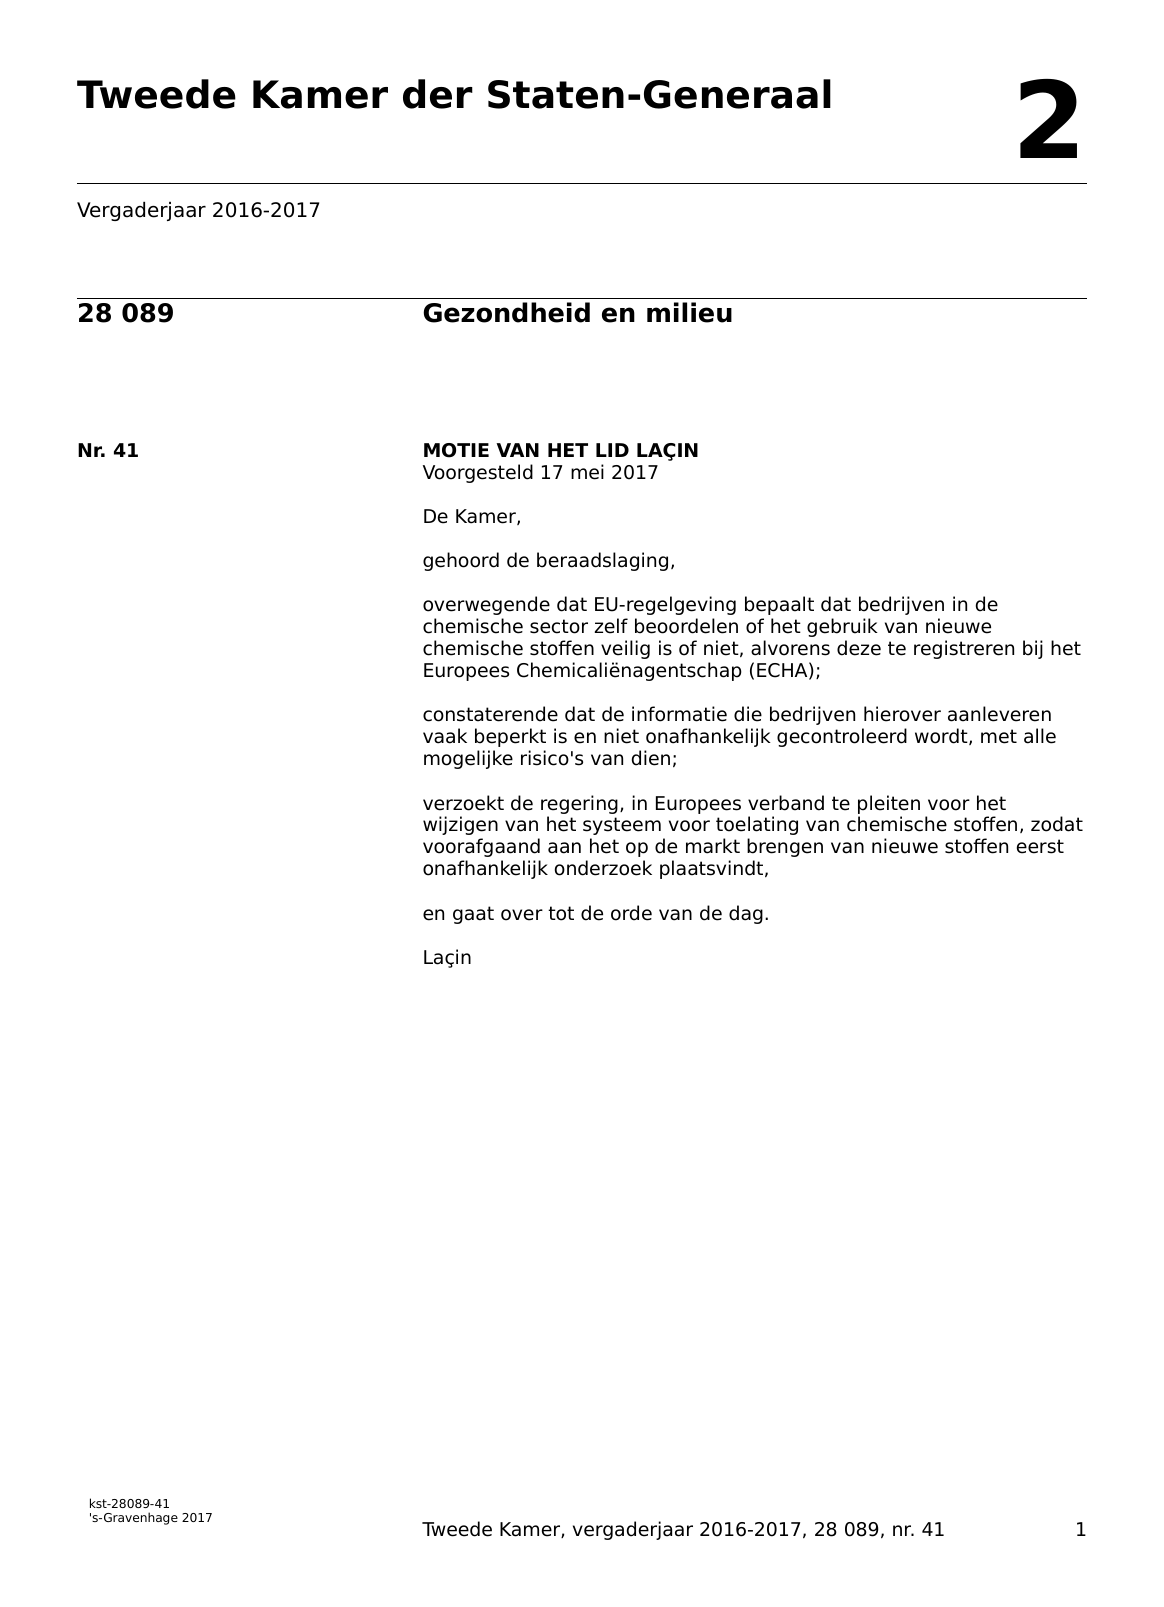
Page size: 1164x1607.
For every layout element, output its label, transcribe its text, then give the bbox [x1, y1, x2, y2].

text Laçin [422, 947, 1087, 969]
subtitle 28 089 Gezondheid en milieu [77, 299, 1087, 329]
text gehoord de beraadslaging, [422, 550, 1087, 572]
table_cell Vergaderjaar 2016-2017 [77, 184, 1087, 298]
text 's-Gravenhage 2017 [88, 1511, 323, 1525]
text Voorgesteld 17 mei 2017 [422, 462, 1087, 484]
table_header 2 [886, 59, 1087, 183]
subtitle Nr. 41 MOTIE VAN HET LID LAÇIN [77, 440, 1087, 462]
table_header Tweede Kamer der Staten-Generaal [77, 59, 886, 183]
text kst-28089-41 [88, 1497, 323, 1511]
text verzoekt de regering, in Europees verband te pleiten voor het wijzigen van het systeem voor toelating van chemische stoffen, zodat voorafgaand aan het op de markt brengen van nieuwe stoffen eerst onafhankelijk onderzoek plaatsvindt, [422, 792, 1087, 880]
text overwegende dat EU-regelgeving bepaalt dat bedrijven in de chemische sector zelf beoordelen of het gebruik van nieuwe chemische stoffen veilig is of niet, alvorens deze te registreren bij het Europees Chemicaliënagentschap (ECHA); [422, 594, 1087, 682]
text constaterende dat de informatie die bedrijven hierover aanleveren vaak beperkt is en niet onafhankelijk gecontroleerd wordt, met alle mogelijke risico's van dien; [422, 704, 1087, 770]
text De Kamer, [422, 506, 1087, 528]
text en gaat over tot de orde van de dag. [422, 902, 1087, 924]
